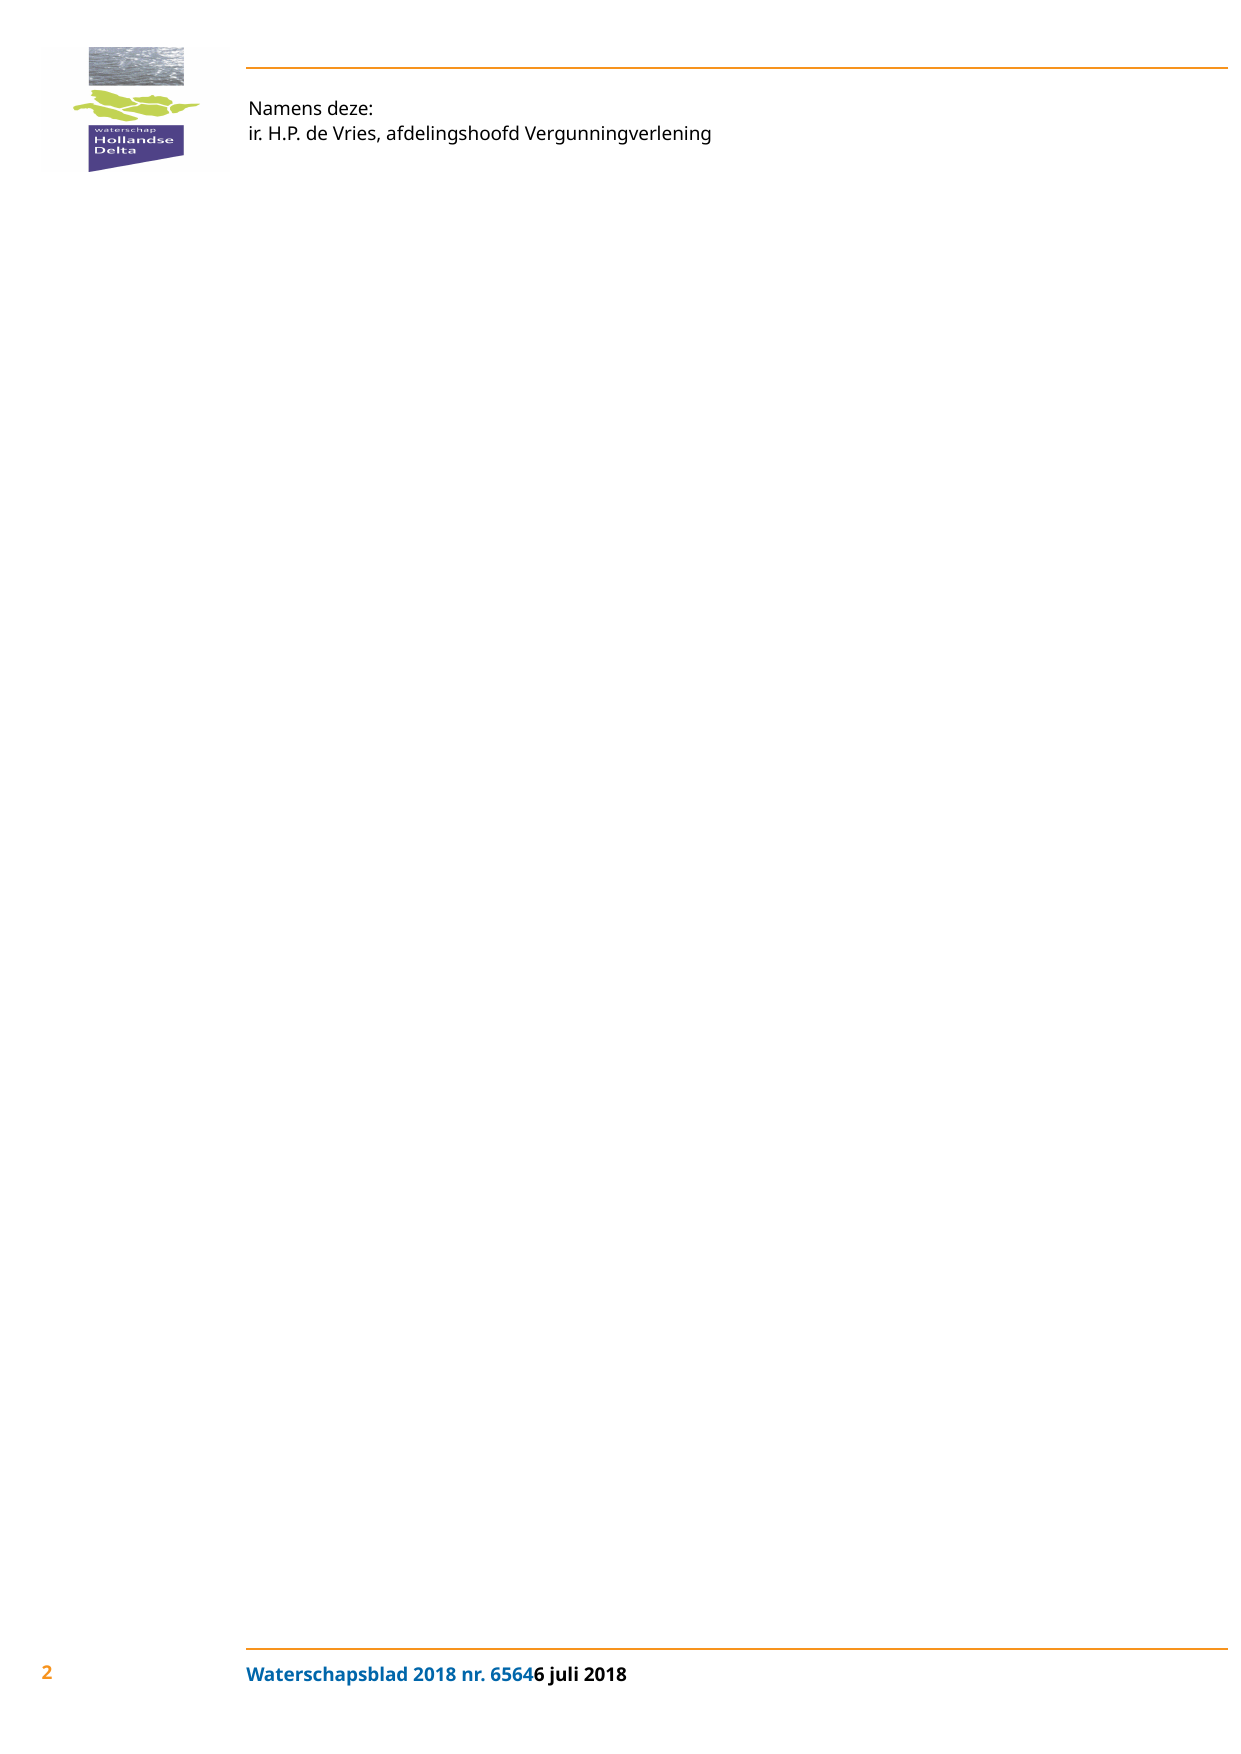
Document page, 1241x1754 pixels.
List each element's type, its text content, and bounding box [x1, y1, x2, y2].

picture [41, 47, 231, 172]
text ir. H.P. de Vries, afdelingshoofd Vergunningverlening [248, 121, 1152, 146]
text Namens deze: [248, 95, 1152, 121]
